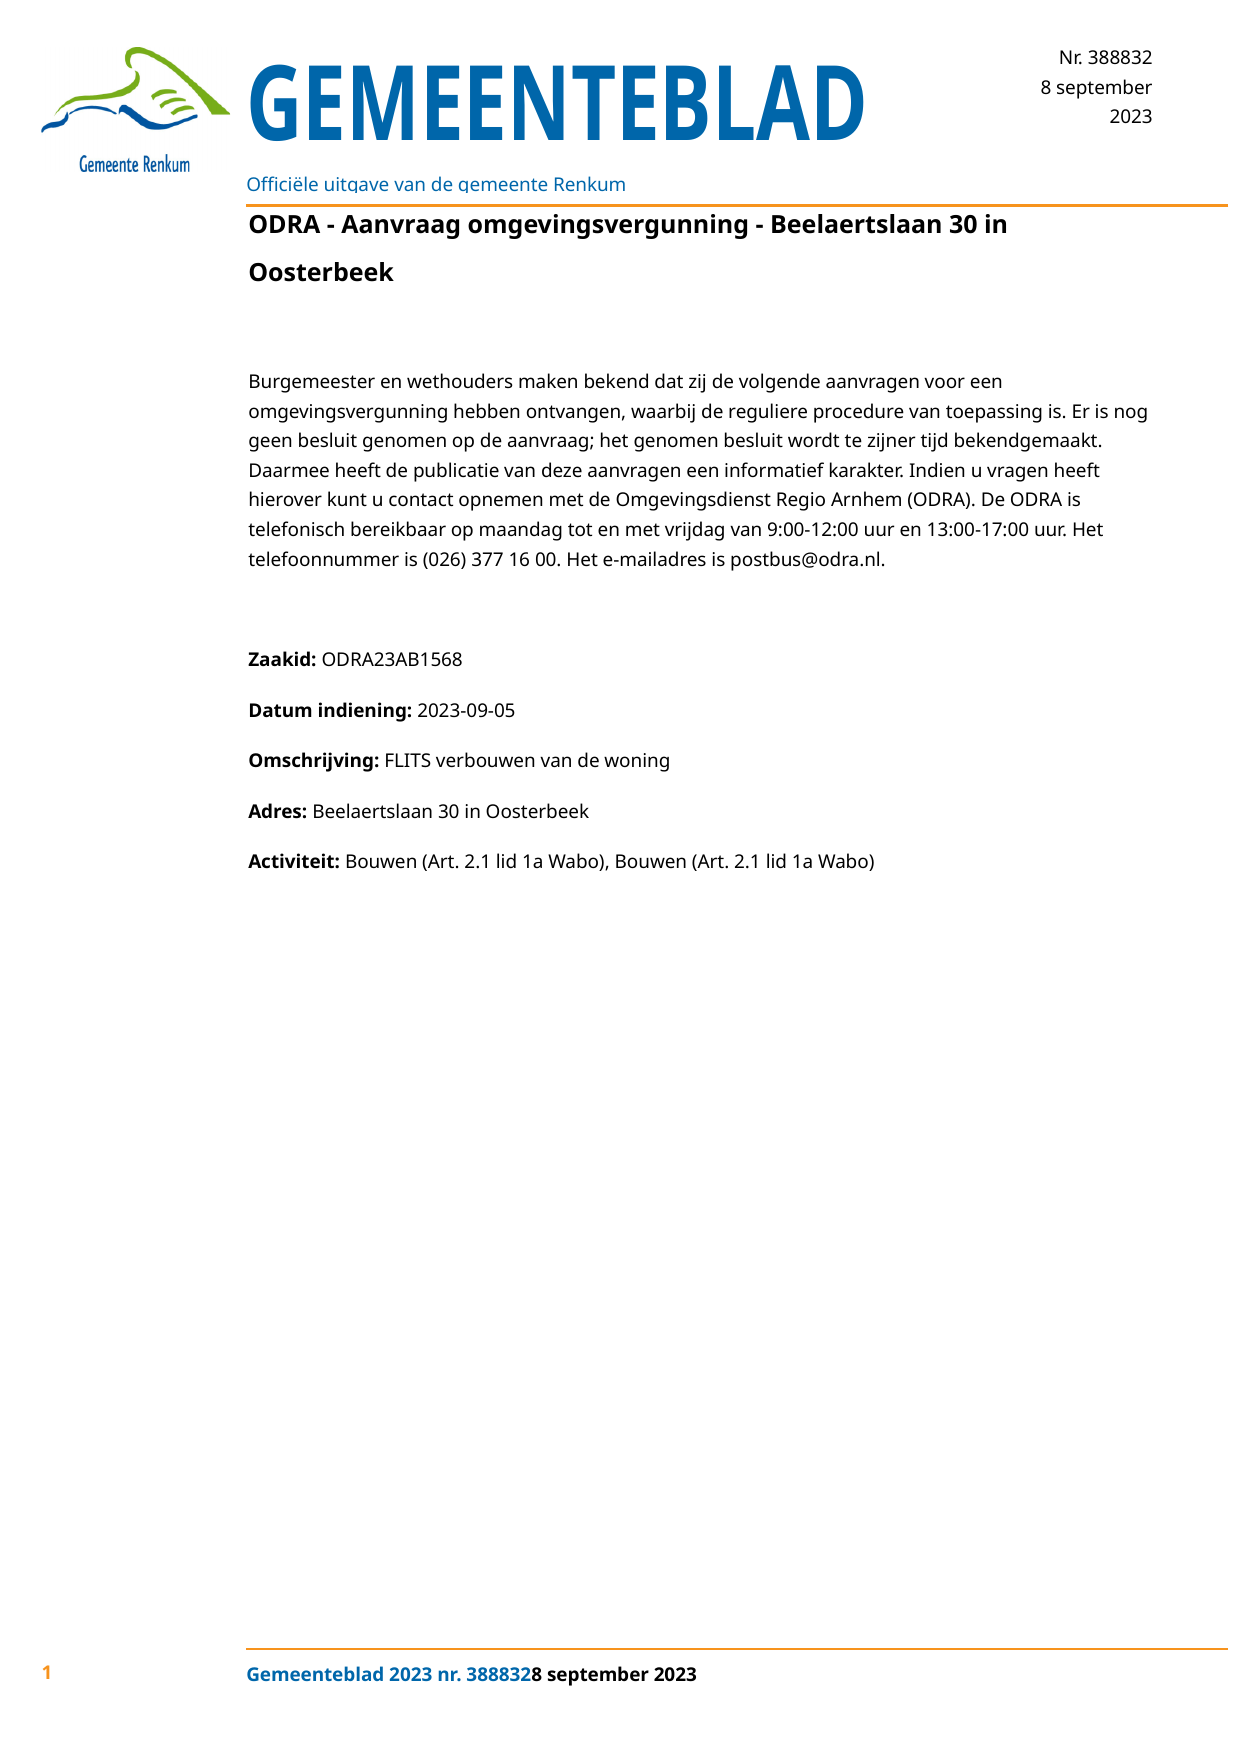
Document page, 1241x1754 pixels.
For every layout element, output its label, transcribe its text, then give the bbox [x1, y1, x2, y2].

text ODRA - Aanvraag omgevingsvergunning - Beelaertslaan 30 in Oosterbeek [248, 207, 1152, 288]
text Datum indiening: 2023-09-05 [248, 697, 1152, 723]
text Zaakid: ODRA23AB1568 [248, 647, 1152, 672]
text Activiteit: Bouwen (Art. 2.1 lid 1a Wabo), Bouwen (Art. 2.1 lid 1a Wabo) [248, 848, 1152, 874]
text Adres: Beelaertslaan 30 in Oosterbeek [248, 798, 1152, 824]
picture [41, 47, 231, 172]
text Burgemeester en wethouders maken bekend dat zij de volgende aanvragen voor een omgevingsvergunning hebben ontvangen, waarbij de reguliere procedure van toepassing is. Er is nog geen besluit genomen op de aanvraag; het genomen besluit wordt te zijner tijd bekendgemaakt. Daarmee heeft de publicatie van deze aanvragen een informatief karakter. Indien u vragen heeft hierover kunt u contact opnemen met de Omgevingsdienst Regio Arnhem (ODRA). De ODRA is telefonisch bereikbaar op maandag tot en met vrijdag van 9:00-12:00 uur en 13:00-17:00 uur. Het telefoonnummer is (026) 377 16 00. Het e-mailadres is postbus@odra.nl. [248, 368, 1152, 572]
text Omschrijving: FLITS verbouwen van de woning [248, 747, 1152, 773]
